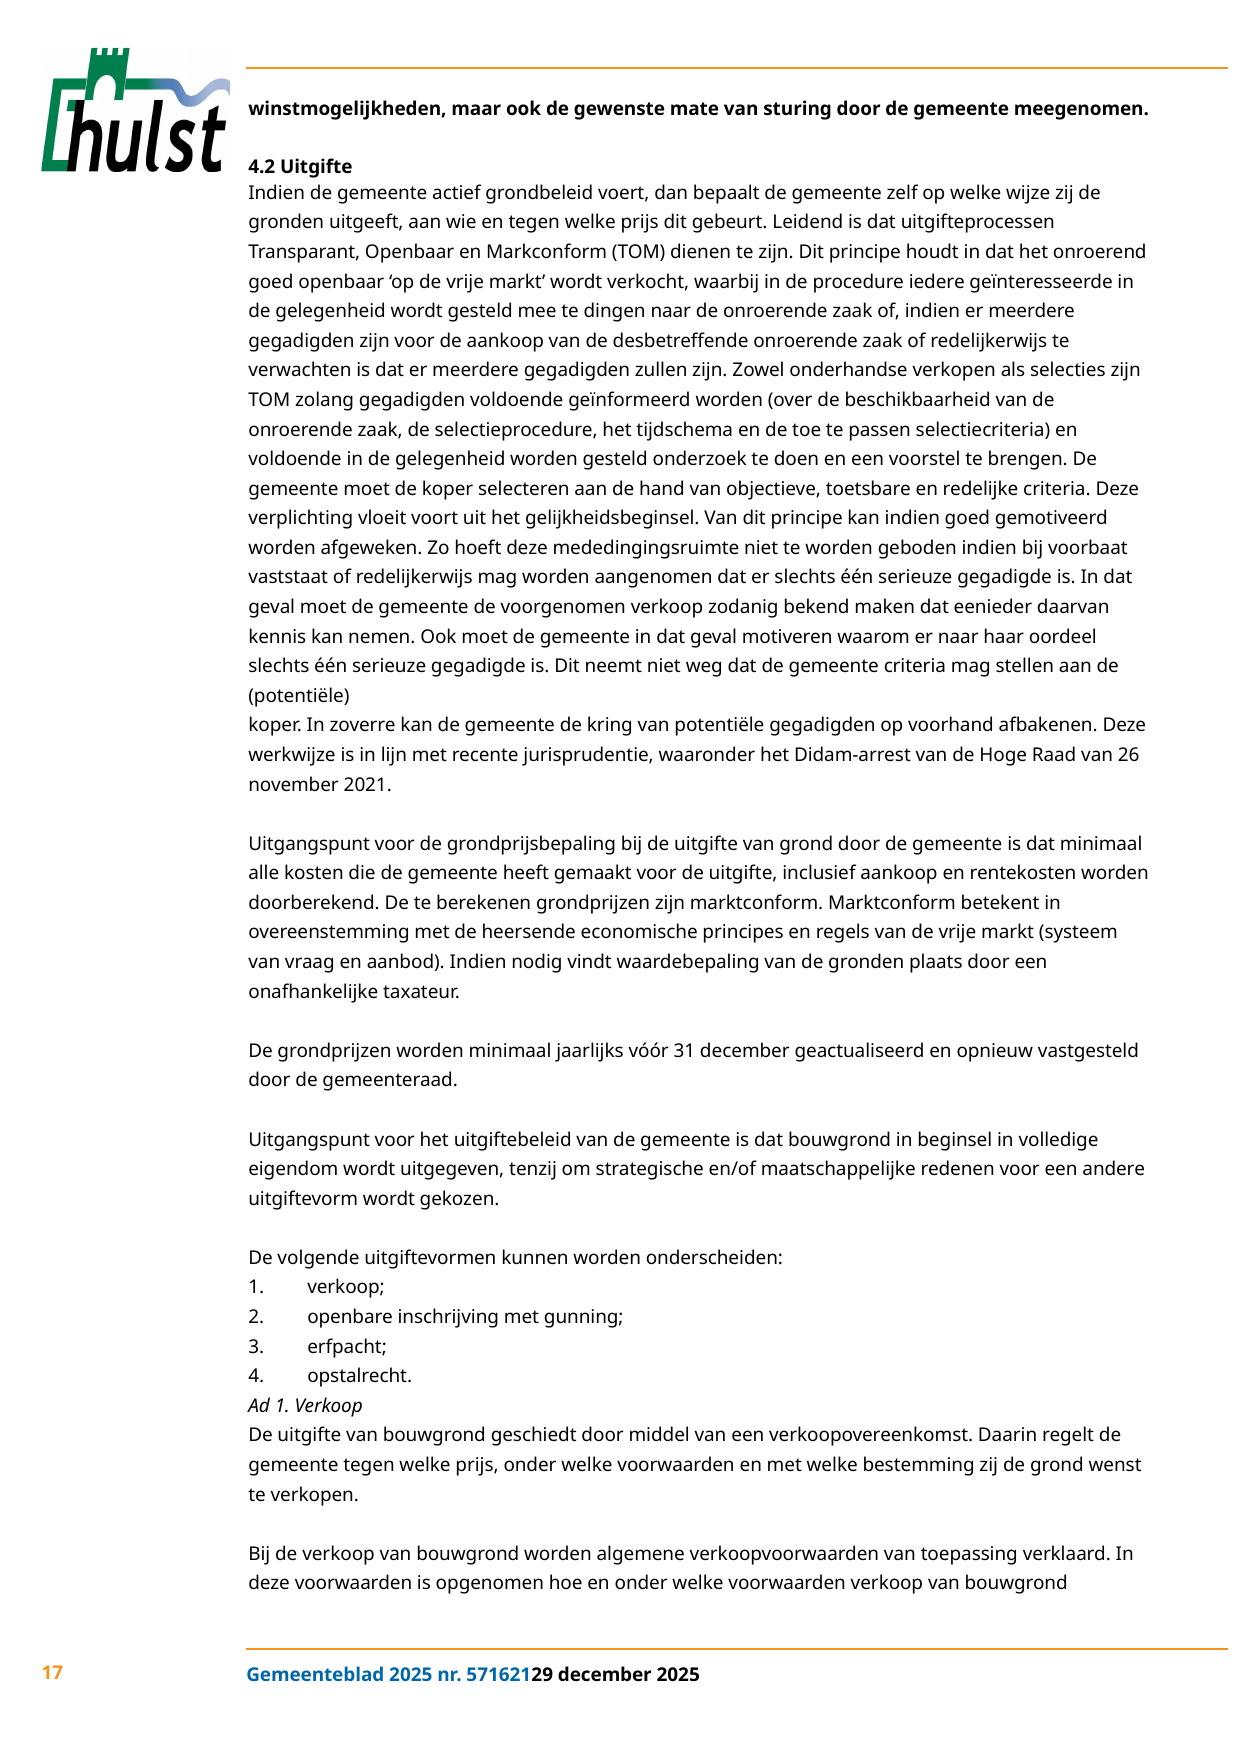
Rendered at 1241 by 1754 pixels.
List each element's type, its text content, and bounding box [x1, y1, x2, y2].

text De volgende uitgiftevormen kunnen worden onderscheiden: [248, 1244, 1152, 1270]
text koper. In zoverre kan de gemeente de kring van potentiële gegadigden op voorhand afbakenen. Deze werkwijze is in lijn met recente jurisprudentie, waaronder het Didam-arrest van de Hoge Raad van 26 november 2021. [248, 712, 1152, 796]
text De uitgifte van bouwgrond geschiedt door middel van een verkoopovereenkomst. Daarin regelt de gemeente tegen welke prijs, onder welke voorwaarden en met welke bestemming zij de grond wenst te verkopen. [248, 1422, 1152, 1506]
text 4.2 Uitgifte [248, 153, 1152, 179]
list erfpacht; [248, 1333, 1152, 1358]
text Ad 1. Verkoop [248, 1392, 1152, 1418]
text Uitgangspunt voor de grondprijsbepaling bij de uitgifte van grond door de gemeente is dat minimaal alle kosten die de gemeente heeft gemaakt voor de uitgifte, inclusief aankoop en rentekosten worden doorberekend. De te berekenen grondprijzen zijn marktconform. Marktconform betekent in overeenstemming met de heersende economische principes en regels van de vrije markt (systeem van vraag en aanbod). Indien nodig vindt waardebepaling van de gronden plaats door een onafhankelijke taxateur. [248, 830, 1152, 1003]
list openbare inschrijving met gunning; [248, 1303, 1152, 1329]
list verkoop; [248, 1274, 1152, 1299]
text Uitgangspunt voor het uitgiftebeleid van de gemeente is dat bouwgrond in beginsel in volledige eigendom wordt uitgegeven, tenzij om strategische en/of maatschappelijke redenen voor een andere uitgiftevorm wordt gekozen. [248, 1126, 1152, 1211]
picture [41, 47, 231, 172]
text Bij de verkoop van bouwgrond worden algemene verkoopvoorwaarden van toepassing verklaard. In deze voorwaarden is opgenomen hoe en onder welke voorwaarden verkoop van bouwgrond [248, 1540, 1152, 1595]
table_header winstmogelijkheden, maar ook de gewenste mate van sturing door de gemeente meegenomen. [248, 95, 1152, 121]
text De grondprijzen worden minimaal jaarlijks vóór 31 december geactualiseerd en opnieuw vastgesteld door de gemeenteraad. [248, 1037, 1152, 1092]
list opstalrecht. [248, 1362, 1152, 1388]
text Indien de gemeente actief grondbeleid voert, dan bepaalt de gemeente zelf op welke wijze zij de gronden uitgeeft, aan wie en tegen welke prijs dit gebeurt. Leidend is dat uitgifteprocessen Transparant, Openbaar en Markconform (TOM) dienen te zijn. Dit principe houdt in dat het onroerend goed openbaar ‘op de vrije markt’ wordt verkocht, waarbij in de procedure iedere geïnteresseerde in de gelegenheid wordt gesteld mee te dingen naar de onroerende zaak of, indien er meerdere gegadigden zijn voor de aankoop van de desbetreffende onroerende zaak of redelijkerwijs te verwachten is dat er meerdere gegadigden zullen zijn. Zowel onderhandse verkopen als selecties zijn TOM zolang gegadigden voldoende geïnformeerd worden (over de beschikbaarheid van de onroerende zaak, de selectieprocedure, het tijdschema en de toe te passen selectiecriteria) en voldoende in de gelegenheid worden gesteld onderzoek te doen en een voorstel te brengen. De gemeente moet de koper selecteren aan de hand van objectieve, toetsbare en redelijke criteria. Deze verplichting vloeit voort uit het gelijkheidsbeginsel. Van dit principe kan indien goed gemotiveerd worden afgeweken. Zo hoeft deze mededingingsruimte niet te worden geboden indien bij voorbaat vaststaat of redelijkerwijs mag worden aangenomen dat er slechts één serieuze gegadigde is. In dat geval moet de gemeente de voorgenomen verkoop zodanig bekend maken dat eenieder daarvan kennis kan nemen. Ook moet de gemeente in dat geval motiveren waarom er naar haar oordeel slechts één serieuze gegadigde is. Dit neemt niet weg dat de gemeente criteria mag stellen aan de (potentiële) [248, 179, 1152, 708]
